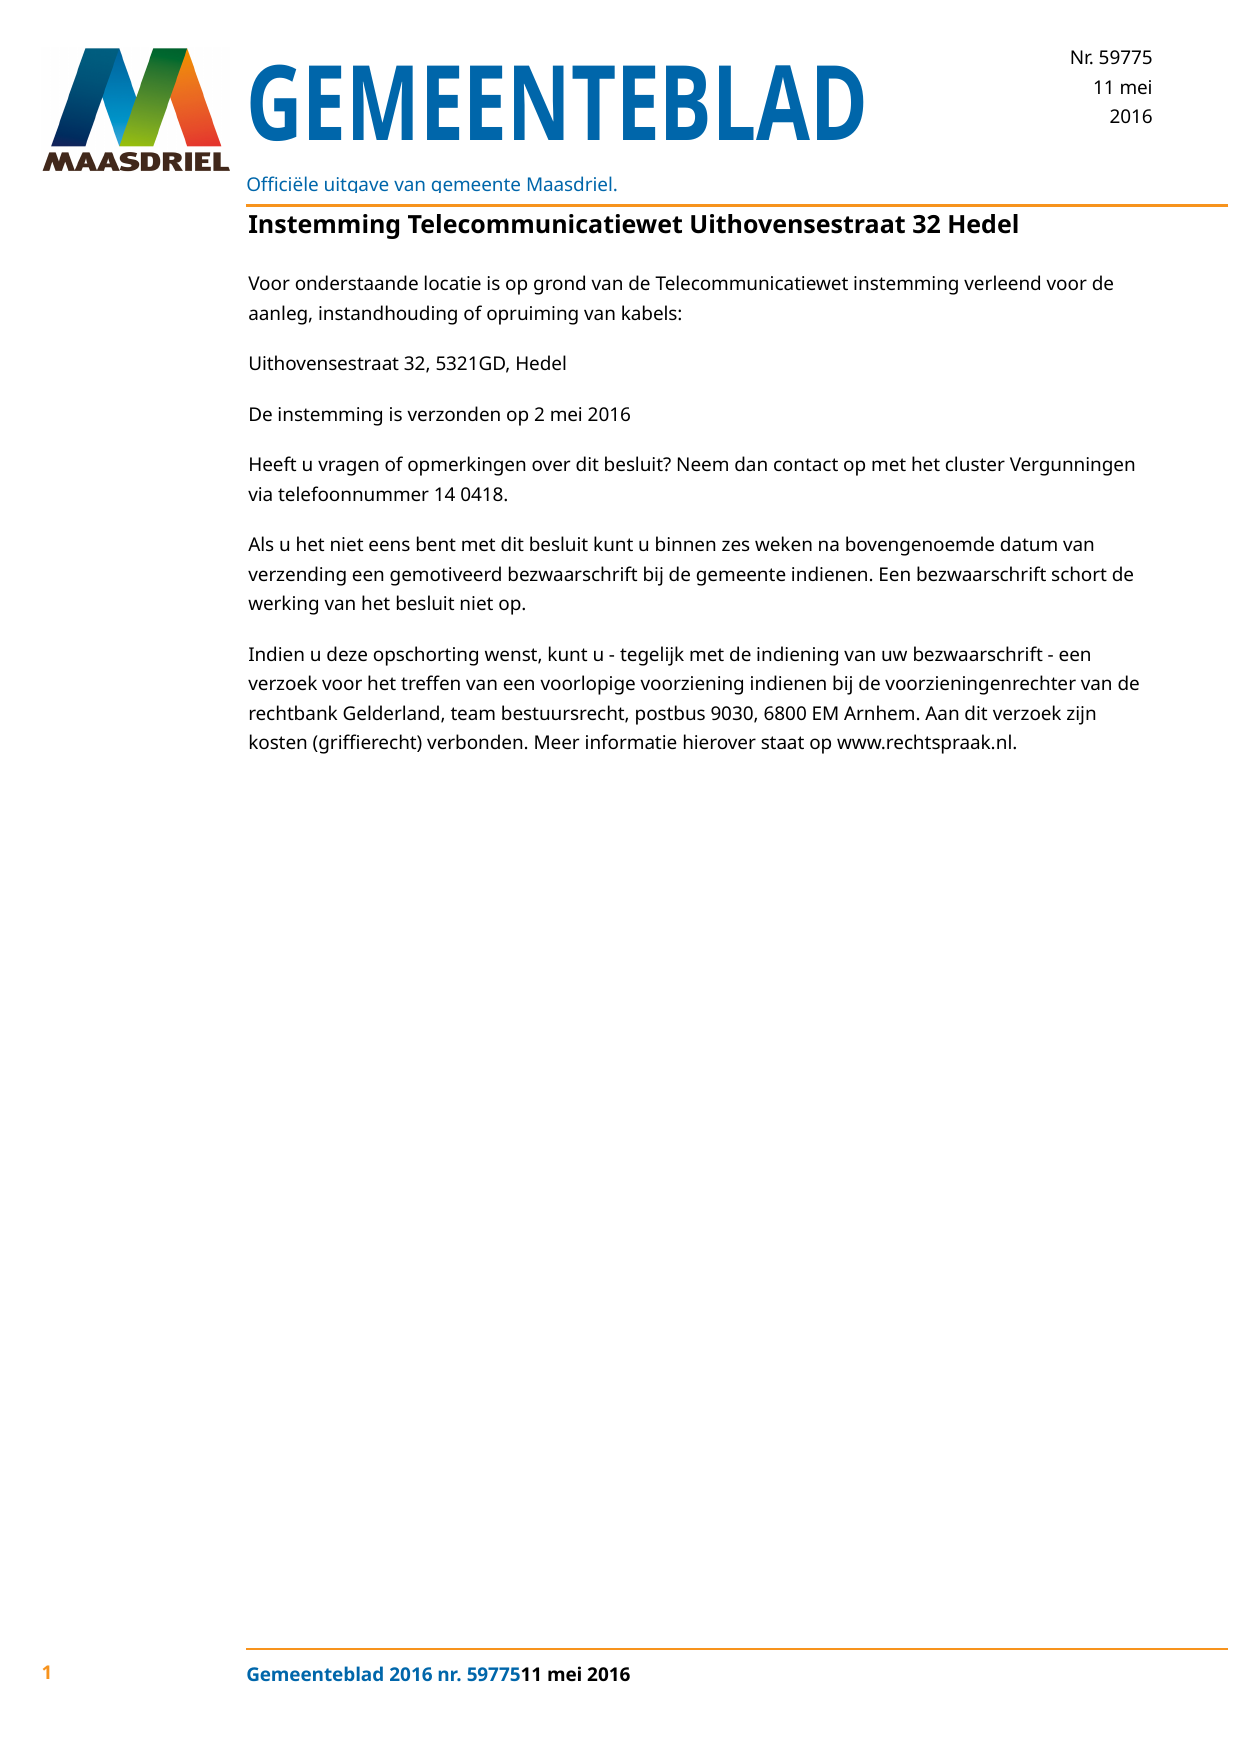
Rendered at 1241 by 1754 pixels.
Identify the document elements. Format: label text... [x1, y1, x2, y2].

text Heeft u vragen of opmerkingen over dit besluit? Neem dan contact op met het cluster Vergunningen via telefoonnummer 14 0418. [248, 451, 1152, 506]
text Indien u deze opschorting wenst, kunt u - tegelijk met de indiening van uw bezwaarschrift - een verzoek voor het treffen van een voorlopige voorziening indienen bij de voorzieningenrechter van de rechtbank Gelderland, team bestuursrecht, postbus 9030, 6800 EM Arnhem. Aan dit verzoek zijn kosten (griffierecht) verbonden. Meer informatie hierover staat op www.rechtspraak.nl. [248, 641, 1152, 755]
text Voor onderstaande locatie is op grond van de Telecommunicatiewet instemming verleend voor de aanleg, instandhouding of opruiming van kabels: [248, 270, 1152, 326]
text Instemming Telecommunicatiewet Uithovensestraat 32 Hedel [248, 207, 1152, 241]
text Uithovensestraat 32, 5321GD, Hedel [248, 350, 1152, 376]
picture [41, 47, 231, 172]
text Als u het niet eens bent met dit besluit kunt u binnen zes weken na bovengenoemde datum van verzending een gemotiveerd bezwaarschrift bij de gemeente indienen. Een bezwaarschrift schort de werking van het besluit niet op. [248, 531, 1152, 616]
text De instemming is verzonden op 2 mei 2016 [248, 401, 1152, 426]
